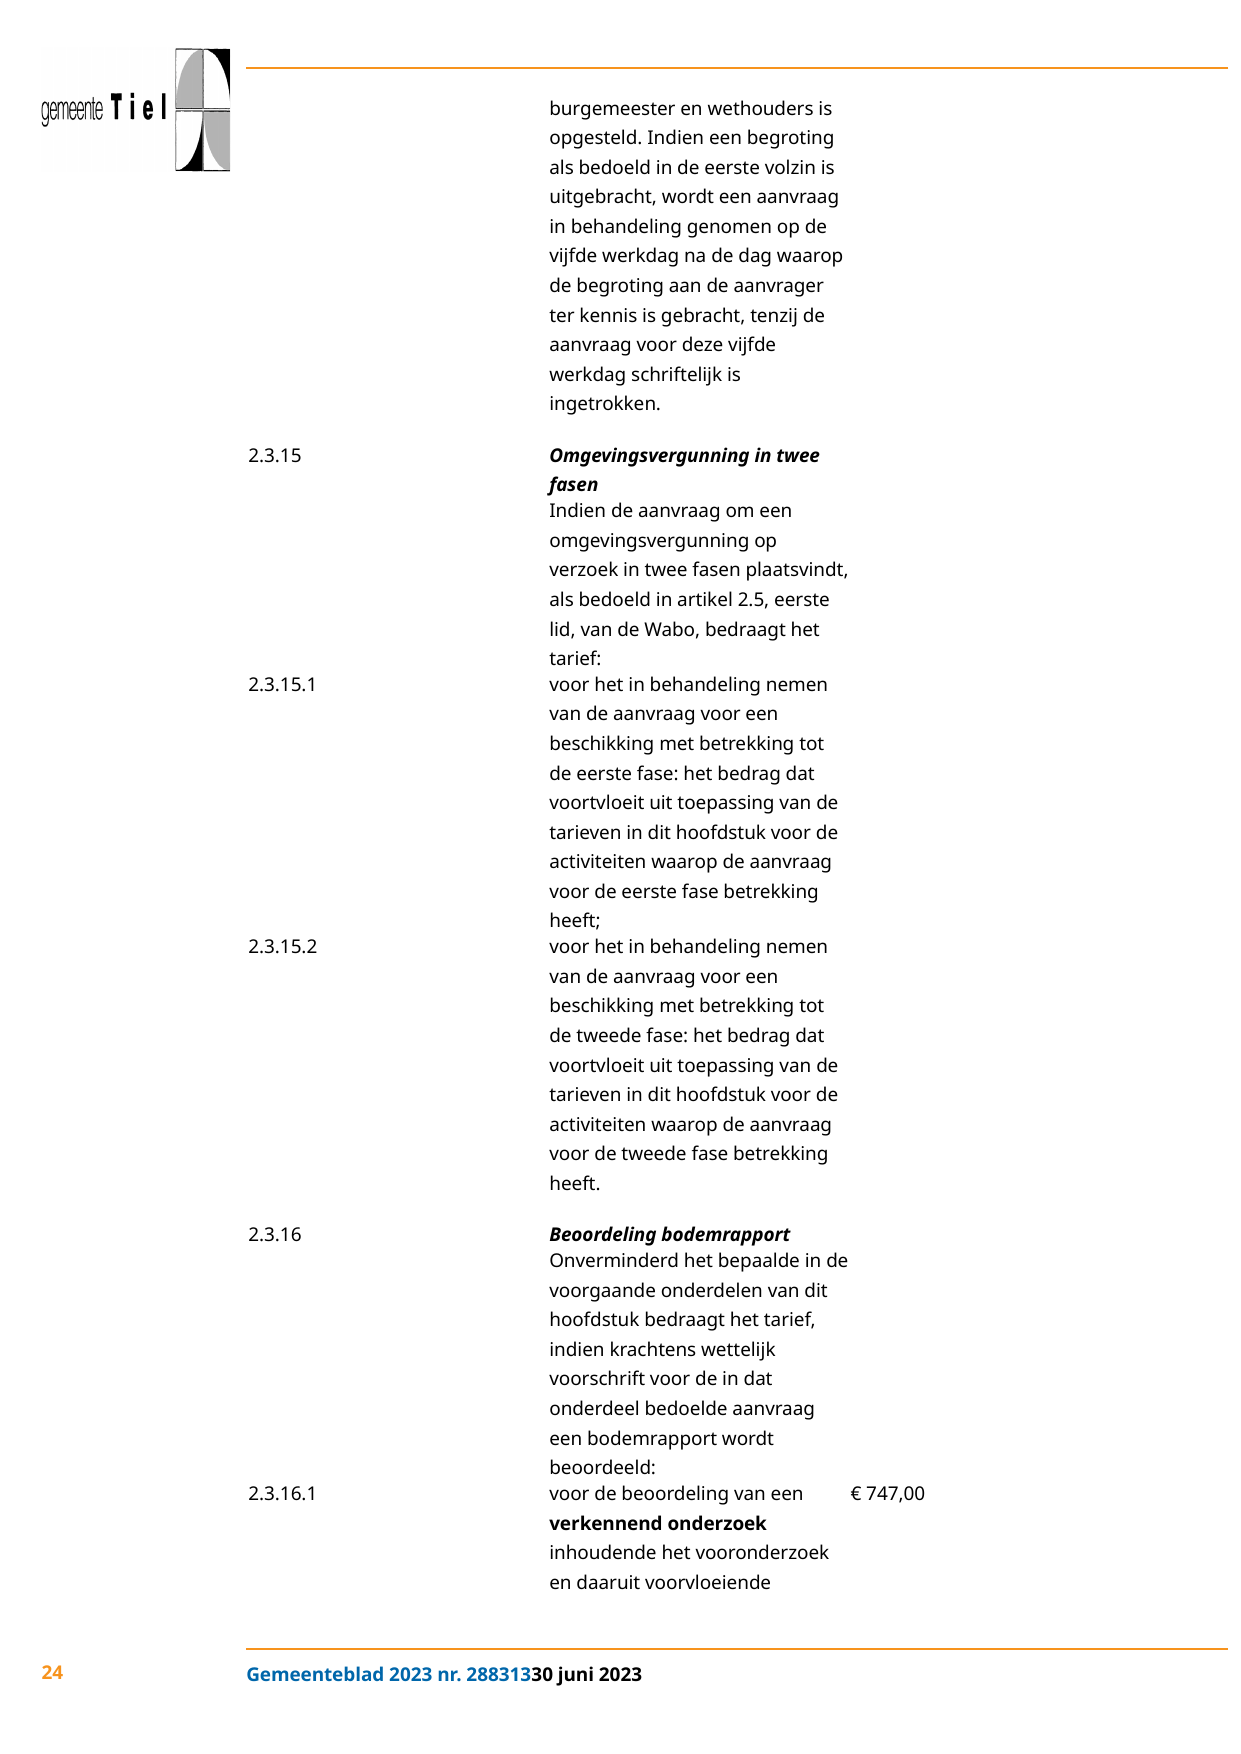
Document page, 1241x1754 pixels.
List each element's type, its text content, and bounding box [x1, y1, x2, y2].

table_cell [850, 1247, 1152, 1480]
table_cell [248, 1196, 549, 1222]
table_cell [248, 1247, 549, 1480]
table_cell Omgevingsvergunning in twee fasen [549, 442, 850, 497]
table_cell [850, 416, 1152, 442]
table_cell [248, 416, 549, 442]
table_cell [549, 416, 850, 442]
table_cell 2.3.15.1 [248, 671, 549, 933]
table_cell 2.3.16 [248, 1222, 549, 1247]
table_cell 2.3.15.2 [248, 934, 549, 1196]
table_cell [850, 442, 1152, 497]
table_cell Indien de aanvraag om een omgevingsvergunning op verzoek in twee fasen plaatsvindt, als bedoeld in artikel 2.5, eerste lid, van de Wabo, bedraagt het tarief: [549, 498, 850, 671]
table_cell [850, 934, 1152, 1196]
table_cell € 747,00 [850, 1480, 1152, 1594]
table_cell [850, 498, 1152, 671]
table_cell [850, 671, 1152, 933]
table_cell [248, 498, 549, 671]
table_cell 2.3.16.1 [248, 1480, 549, 1594]
table_cell voor het in behandeling nemen van de aanvraag voor een beschikking met betrekking tot de eerste fase: het bedrag dat voortvloeit uit toepassing van de tarieven in dit hoofdstuk voor de activiteiten waarop de aanvraag voor de eerste fase betrekking heeft; [549, 671, 850, 933]
table_cell [850, 95, 1152, 416]
table_cell voor het in behandeling nemen van de aanvraag voor een beschikking met betrekking tot de tweede fase: het bedrag dat voortvloeit uit toepassing van de tarieven in dit hoofdstuk voor de activiteiten waarop de aanvraag voor de tweede fase betrekking heeft. [549, 934, 850, 1196]
table_cell [850, 1222, 1152, 1247]
table_cell [549, 1196, 850, 1222]
table_cell burgemeester en wethouders is opgesteld. Indien een begroting als bedoeld in de eerste volzin is uitgebracht, wordt een aanvraag in behandeling genomen op de vijfde werkdag na de dag waarop de begroting aan de aanvrager ter kennis is gebracht, tenzij de aanvraag voor deze vijfde werkdag schriftelijk is ingetrokken. [549, 95, 850, 416]
table_cell Beoordeling bodemrapport [549, 1222, 850, 1247]
table_cell Onverminderd het bepaalde in de voorgaande onderdelen van dit hoofdstuk bedraagt het tarief, indien krachtens wettelijk voorschrift voor de in dat onderdeel bedoelde aanvraag een bodemrapport wordt beoordeeld: [549, 1247, 850, 1480]
table_cell voor de beoordeling van een verkennend onderzoek inhoudende het vooronderzoek en daaruit voorvloeiende [549, 1480, 850, 1594]
table_cell [248, 95, 549, 416]
picture [41, 47, 231, 172]
table_cell [850, 1196, 1152, 1222]
table_cell 2.3.15 [248, 442, 549, 497]
